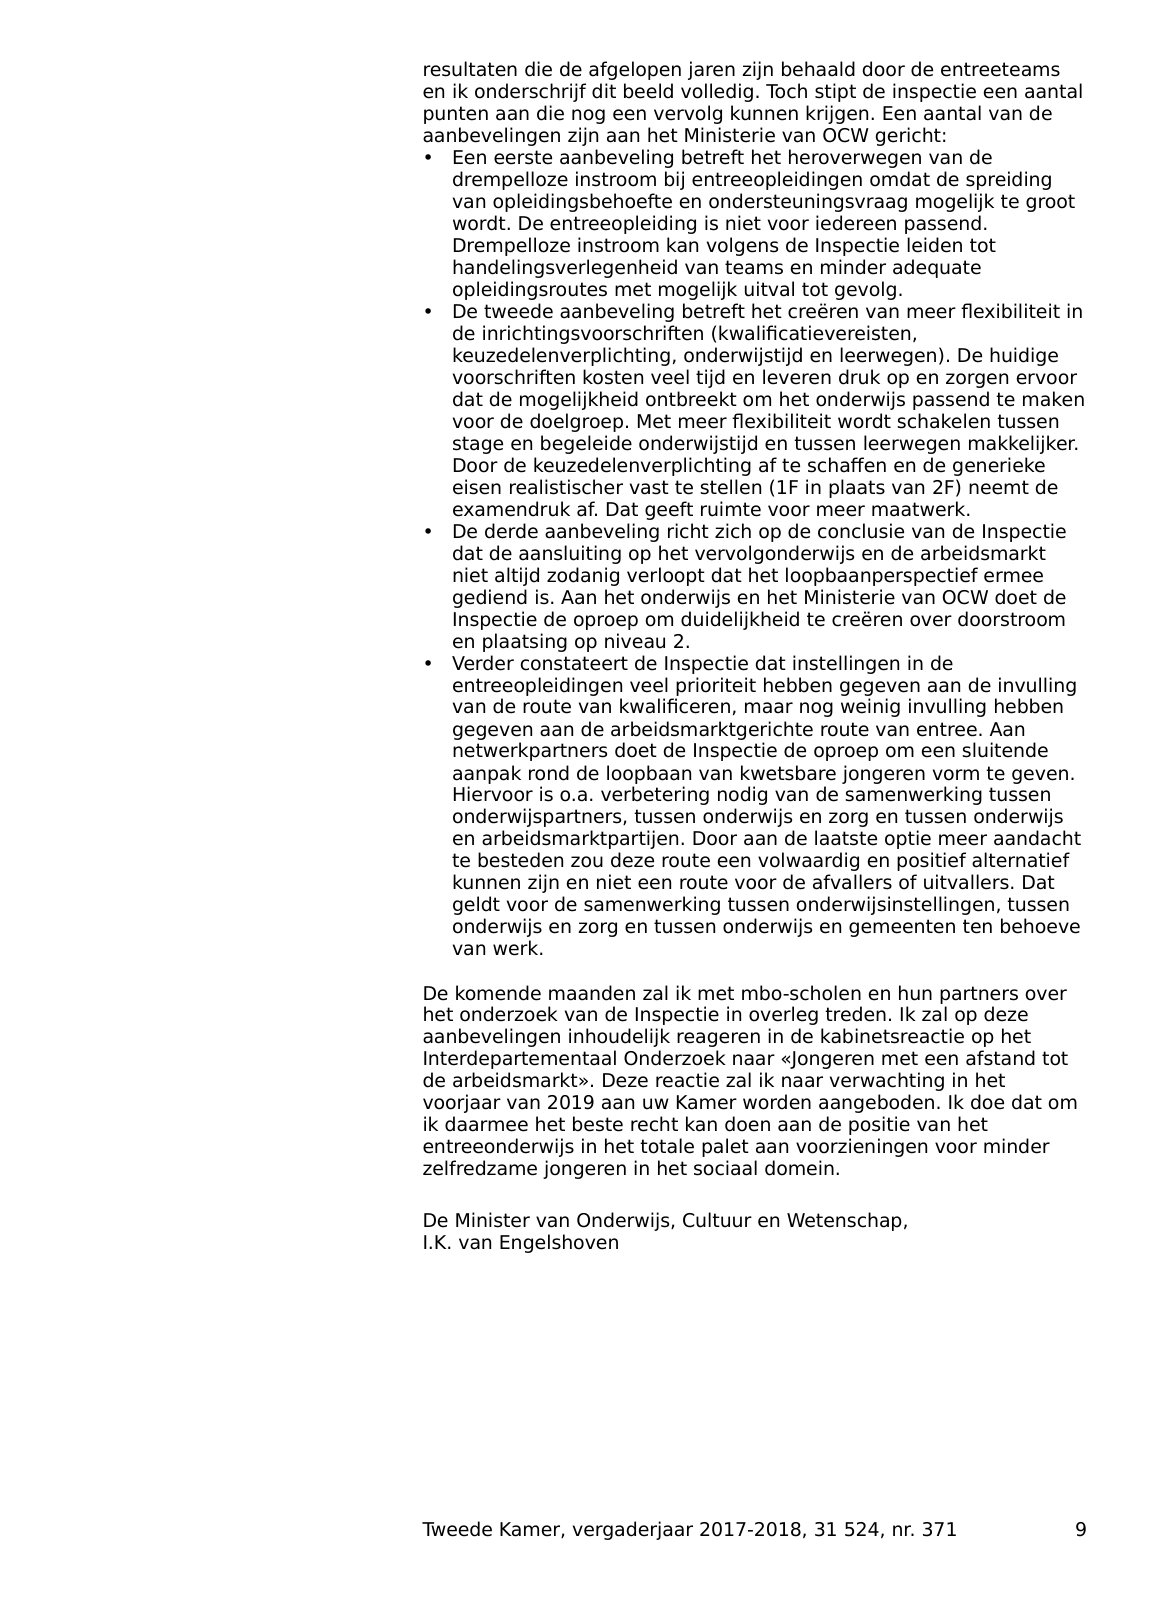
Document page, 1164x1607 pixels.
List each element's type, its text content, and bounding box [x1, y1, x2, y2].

text De Minister van Onderwijs, Cultuur en Wetenschap, I.K. van Engelshoven [422, 1210, 1087, 1254]
text resultaten die de afgelopen jaren zijn behaald door de entreeteams en ik onderschrijf dit beeld volledig. Toch stipt de inspectie een aantal punten aan die nog een vervolg kunnen krijgen. Een aantal van de aanbevelingen zijn aan het Ministerie van OCW gericht: [422, 59, 1087, 147]
text • Een eerste aanbeveling betreft het heroverwegen van de drempelloze instroom bij entreeopleidingen omdat de spreiding van opleidingsbehoefte en ondersteuningsvraag mogelijk te groot wordt. De entreeopleiding is niet voor iedereen passend. Drempelloze instroom kan volgens de Inspectie leiden tot handelingsverlegenheid van teams en minder adequate opleidingsroutes met mogelijk uitval tot gevolg. [422, 147, 1087, 301]
text De komende maanden zal ik met mbo-scholen en hun partners over het onderzoek van de Inspectie in overleg treden. Ik zal op deze aanbevelingen inhoudelijk reageren in de kabinetsreactie op het Interdepartementaal Onderzoek naar «Jongeren met een afstand tot de arbeidsmarkt». Deze reactie zal ik naar verwachting in het voorjaar van 2019 aan uw Kamer worden aangeboden. Ik doe dat om ik daarmee het beste recht kan doen aan de positie van het entreeonderwijs in het totale palet aan voorzieningen voor minder zelfredzame jongeren in het sociaal domein. [422, 982, 1087, 1180]
text • Verder constateert de Inspectie dat instellingen in de entreeopleidingen veel prioriteit hebben gegeven aan de invulling van de route van kwalificeren, maar nog weinig invulling hebben gegeven aan de arbeidsmarktgerichte route van entree. Aan netwerkpartners doet de Inspectie de oproep om een sluitende aanpak rond de loopbaan van kwetsbare jongeren vorm te geven. Hiervoor is o.a. verbetering nodig van de samenwerking tussen onderwijspartners, tussen onderwijs en zorg en tussen onderwijs en arbeidsmarktpartijen. Door aan de laatste optie meer aandacht te besteden zou deze route een volwaardig en positief alternatief kunnen zijn en niet een route voor de afvallers of uitvallers. Dat geldt voor de samenwerking tussen onderwijsinstellingen, tussen onderwijs en zorg en tussen onderwijs en gemeenten ten behoeve van werk. [422, 652, 1087, 960]
text • De tweede aanbeveling betreft het creëren van meer flexibiliteit in de inrichtingsvoorschriften (kwalificatievereisten, keuzedelenverplichting, onderwijstijd en leerwegen). De huidige voorschriften kosten veel tijd en leveren druk op en zorgen ervoor dat de mogelijkheid ontbreekt om het onderwijs passend te maken voor de doelgroep. Met meer flexibiliteit wordt schakelen tussen stage en begeleide onderwijstijd en tussen leerwegen makkelijker. Door de keuzedelenverplichting af te schaffen en de generieke eisen realistischer vast te stellen (1F in plaats van 2F) neemt de examendruk af. Dat geeft ruimte voor meer maatwerk. [422, 301, 1087, 521]
text • De derde aanbeveling richt zich op de conclusie van de Inspectie dat de aansluiting op het vervolgonderwijs en de arbeidsmarkt niet altijd zodanig verloopt dat het loopbaanperspectief ermee gediend is. Aan het onderwijs en het Ministerie van OCW doet de Inspectie de oproep om duidelijkheid te creëren over doorstroom en plaatsing op niveau 2. [422, 521, 1087, 652]
